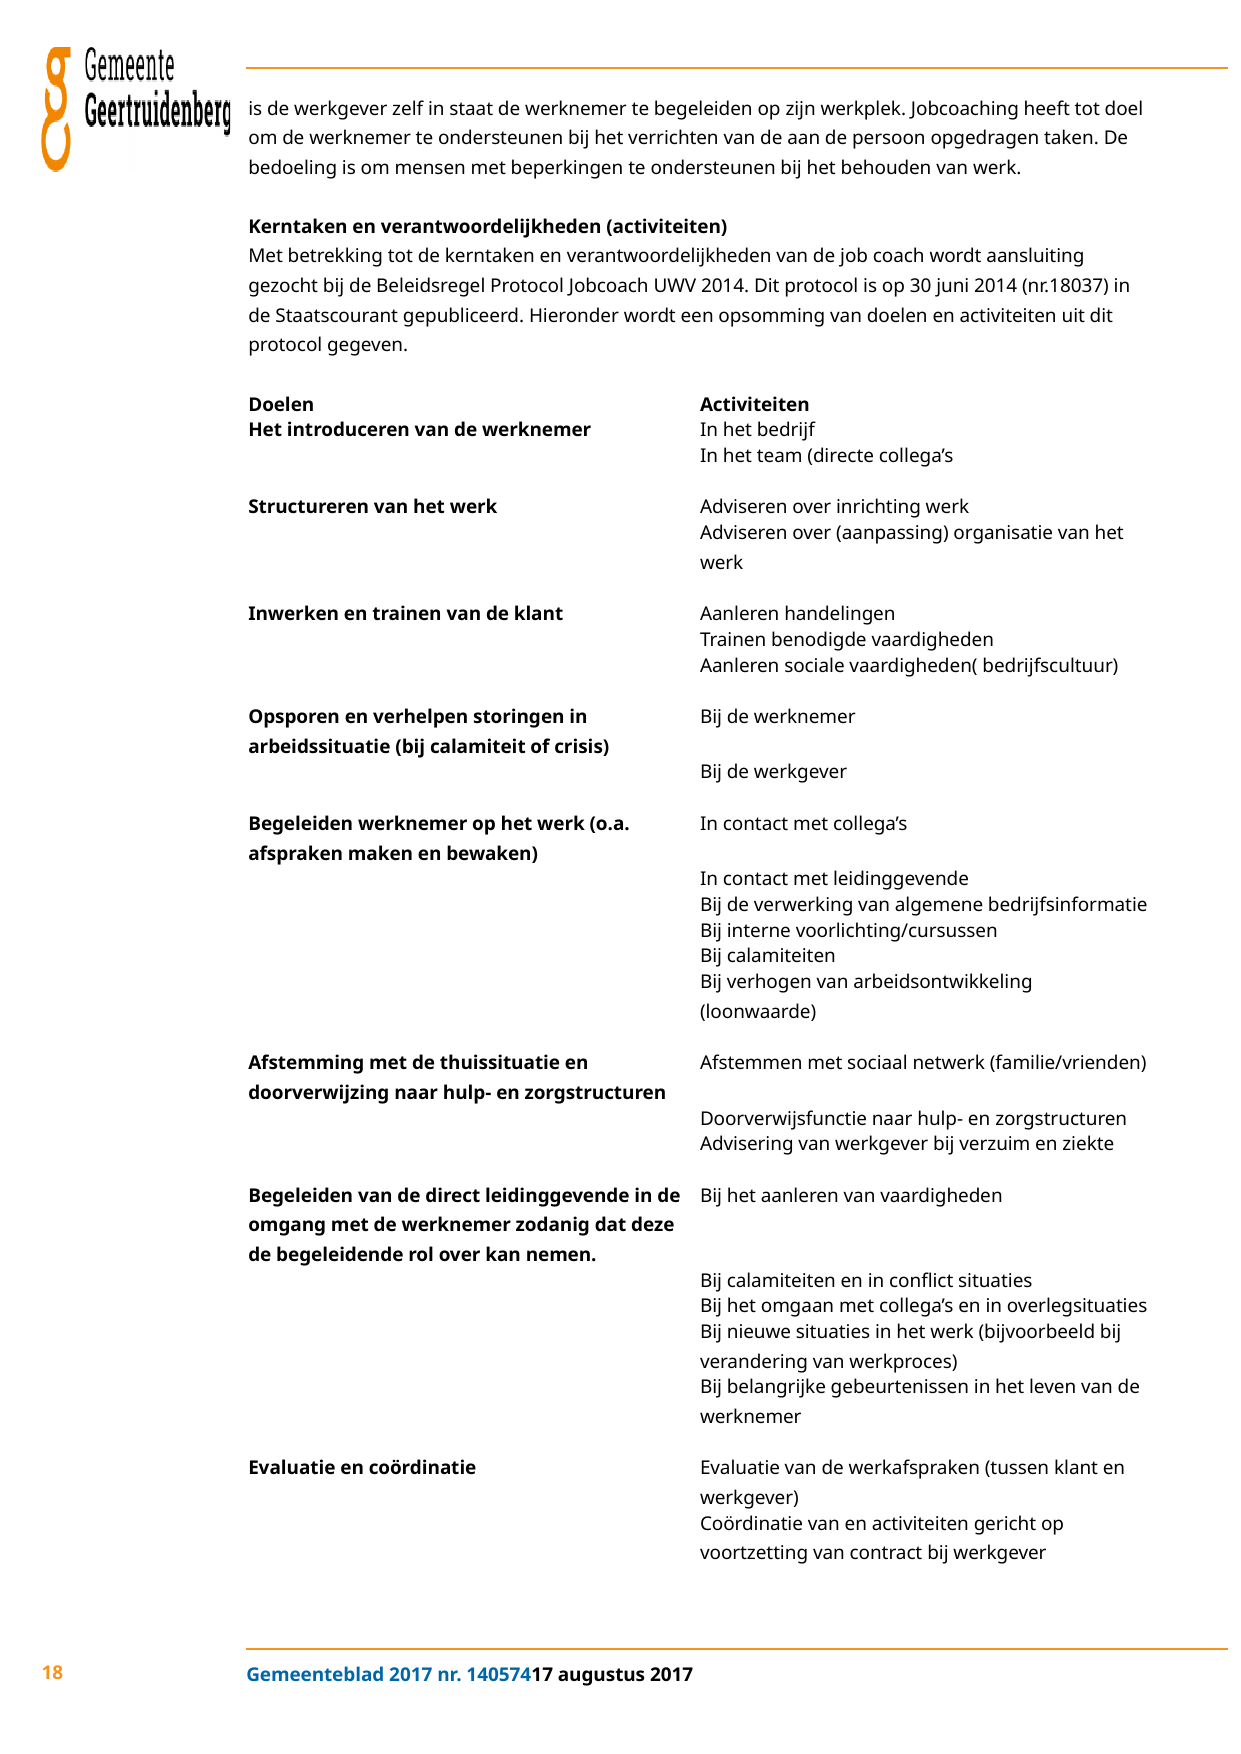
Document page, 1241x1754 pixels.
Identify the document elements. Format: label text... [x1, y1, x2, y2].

table_cell [248, 626, 700, 652]
table_cell [248, 519, 700, 575]
table_cell [248, 968, 700, 1024]
table_cell [248, 943, 700, 968]
table_cell [700, 678, 1152, 703]
table_cell [248, 1374, 700, 1429]
table_cell [248, 442, 700, 468]
table_cell [248, 468, 700, 494]
table_cell [700, 1156, 1152, 1182]
table_cell [248, 1024, 700, 1049]
text Met betrekking tot de kerntaken en verantwoordelijkheden van de job coach wordt aansluiting gezocht bij de Beleidsregel Protocol Jobcoach UWV 2014. Dit protocol is op 30 juni 2014 (nr.18037) in de Staatscourant gepubliceerd. Hieronder wordt een opsomming van doelen en activiteiten uit dit protocol gegeven. [248, 243, 1152, 357]
table_cell [248, 1510, 700, 1565]
table_cell [248, 759, 700, 784]
table_cell Bij nieuwe situaties in het werk (bijvoorbeeld bij verandering van werkproces) [700, 1318, 1152, 1373]
table_cell Het introduceren van de werknemer [248, 416, 700, 442]
table_cell Doorverwijsfunctie naar hulp- en zorgstructuren [700, 1105, 1152, 1130]
table_cell Begeleiden werknemer op het werk (o.a. afspraken maken en bewaken) [248, 810, 700, 865]
table_cell Bij de verwerking van algemene bedrijfsinformatie [700, 891, 1152, 917]
table_cell [700, 1024, 1152, 1049]
table_cell In het bedrijf [700, 416, 1152, 442]
table_cell [248, 917, 700, 943]
text Kerntaken en verantwoordelijkheden (activiteiten) [248, 213, 1152, 239]
table_cell Opsporen en verhelpen storingen in arbeidssituatie (bij calamiteit of crisis) [248, 703, 700, 759]
table_cell Bij calamiteiten en in conflict situaties [700, 1267, 1152, 1292]
table_cell [248, 1105, 700, 1130]
table_cell [700, 468, 1152, 494]
table_cell Afstemmen met sociaal netwerk (familie/vrienden) [700, 1049, 1152, 1105]
table_cell Inwerken en trainen van de klant [248, 600, 700, 626]
table_cell Trainen benodigde vaardigheden [700, 626, 1152, 652]
table_cell [248, 652, 700, 678]
table_cell [248, 575, 700, 600]
table_cell Begeleiden van de direct leidinggevende in de omgang met de werknemer zodanig dat deze de begeleidende rol over kan nemen. [248, 1182, 700, 1267]
table_cell Structureren van het werk [248, 494, 700, 519]
table_cell [700, 1429, 1152, 1454]
table_cell Aanleren sociale vaardigheden( bedrijfscultuur) [700, 652, 1152, 678]
text is de werkgever zelf in staat de werknemer te begeleiden op zijn werkplek. Jobcoaching heeft tot doel om de werknemer te ondersteunen bij het verrichten van de aan de persoon opgedragen taken. De bedoeling is om mensen met beperkingen te ondersteunen bij het behouden van werk. [248, 95, 1152, 180]
table_cell Evaluatie van de werkafspraken (tussen klant en werkgever) [700, 1455, 1152, 1510]
table_cell [248, 1318, 700, 1373]
table_cell [248, 678, 700, 703]
table_cell In contact met leidinggevende [700, 865, 1152, 891]
table_cell [248, 1130, 700, 1156]
table_cell In het team (directe collega’s [700, 442, 1152, 468]
table_cell Adviseren over inrichting werk [700, 494, 1152, 519]
table_cell Coördinatie van en activiteiten gericht op voortzetting van contract bij werkgever [700, 1510, 1152, 1565]
table_cell Bij belangrijke gebeurtenissen in het leven van de werknemer [700, 1374, 1152, 1429]
table_cell Bij de werknemer [700, 703, 1152, 759]
table_cell [248, 865, 700, 891]
table_cell Bij calamiteiten [700, 943, 1152, 968]
table_cell [700, 784, 1152, 810]
table_cell [248, 1293, 700, 1318]
table_header Doelen [248, 391, 700, 416]
table_cell [248, 891, 700, 917]
picture [41, 47, 231, 172]
table_cell [248, 1267, 700, 1292]
table_cell Bij verhogen van arbeidsontwikkeling (loonwaarde) [700, 968, 1152, 1024]
table_cell [248, 784, 700, 810]
table_cell In contact met collega’s [700, 810, 1152, 865]
table_cell Evaluatie en coördinatie [248, 1455, 700, 1510]
table_cell Advisering van werkgever bij verzuim en ziekte [700, 1130, 1152, 1156]
table_cell Afstemming met de thuissituatie en doorverwijzing naar hulp- en zorgstructuren [248, 1049, 700, 1105]
table_cell Aanleren handelingen [700, 600, 1152, 626]
table_cell Bij interne voorlichting/cursussen [700, 917, 1152, 943]
table_header Activiteiten [700, 391, 1152, 416]
table_cell Bij het omgaan met collega’s en in overlegsituaties [700, 1293, 1152, 1318]
table_cell [248, 1429, 700, 1454]
table_cell Adviseren over (aanpassing) organisatie van het werk [700, 519, 1152, 575]
table_cell Bij het aanleren van vaardigheden [700, 1182, 1152, 1267]
table_cell [700, 575, 1152, 600]
table_cell Bij de werkgever [700, 759, 1152, 784]
table_cell [248, 1156, 700, 1182]
